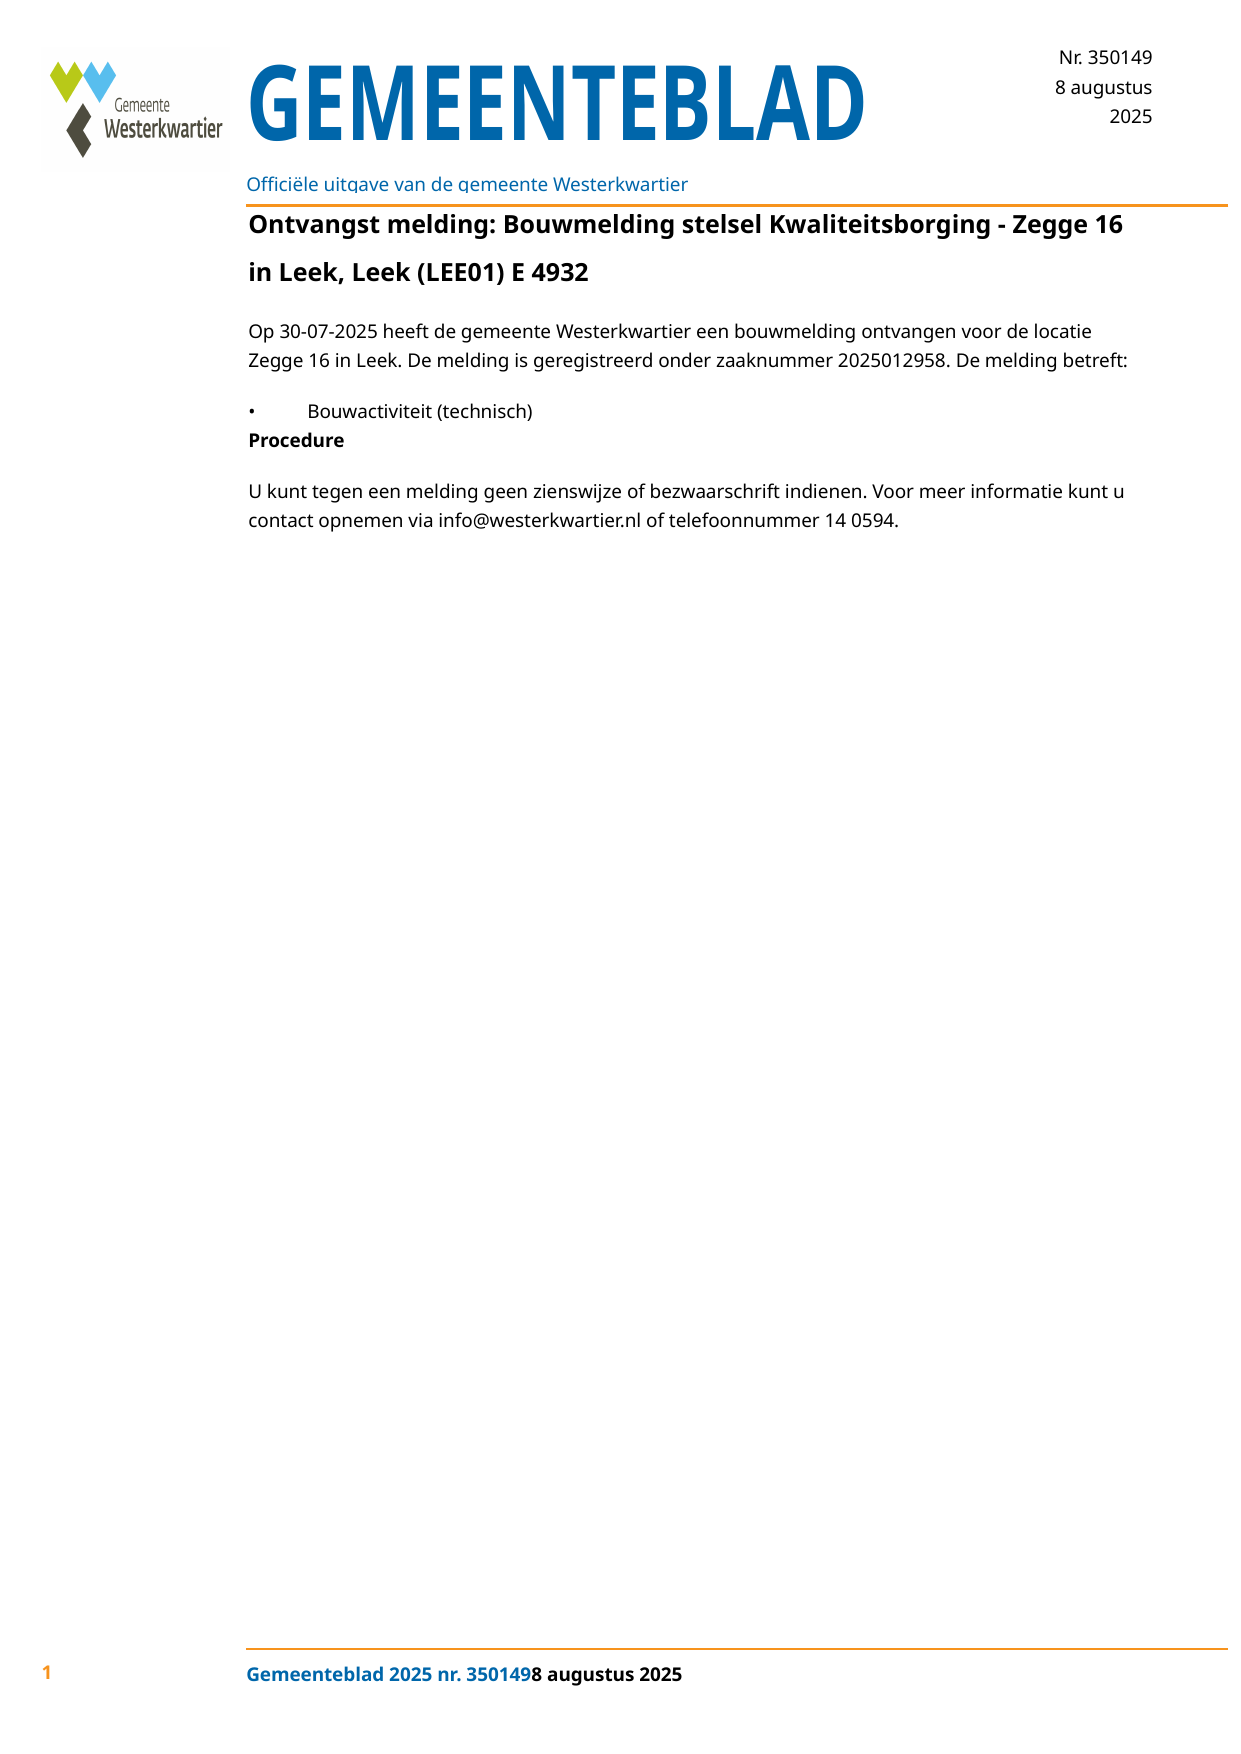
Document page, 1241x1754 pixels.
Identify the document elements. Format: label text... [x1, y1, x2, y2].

picture [41, 47, 231, 172]
text Op 30-07-2025 heeft de gemeente Westerkwartier een bouwmelding ontvangen voor de locatie Zegge 16 in Leek. De melding is geregistreerd onder zaaknummer 2025012958. De melding betreft: [248, 318, 1152, 373]
text Procedure [248, 427, 1152, 453]
list Bouwactiviteit (technisch) [248, 398, 1152, 424]
text Ontvangst melding: Bouwmelding stelsel Kwaliteitsborging - Zegge 16 in Leek, Leek (LEE01) E 4932 [248, 207, 1152, 288]
text U kunt tegen een melding geen zienswijze of bezwaarschrift indienen. Voor meer informatie kunt u contact opnemen via info@westerkwartier.nl of telefoonnummer 14 0594. [248, 478, 1152, 533]
